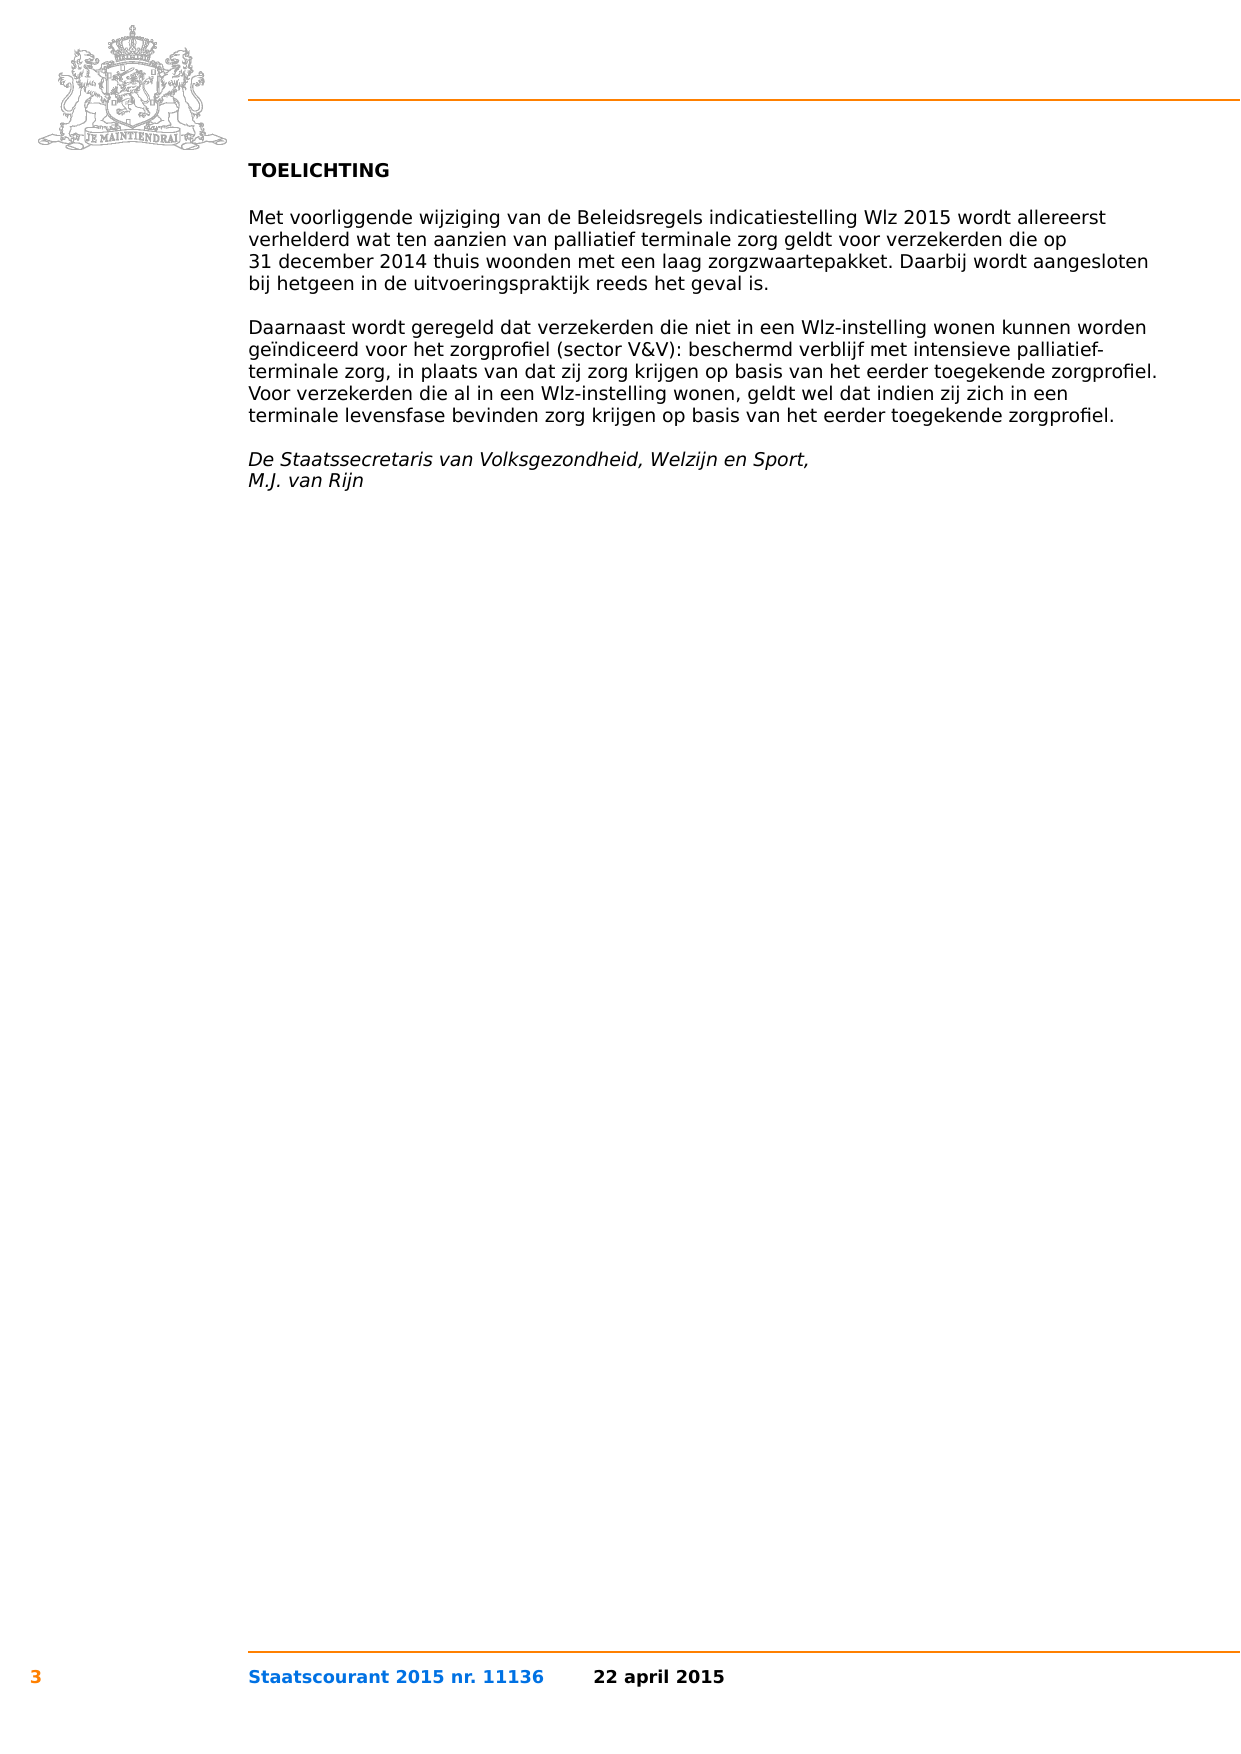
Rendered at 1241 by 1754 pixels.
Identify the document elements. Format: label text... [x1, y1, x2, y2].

text Daarnaast wordt geregeld dat verzekerden die niet in een Wlz-instelling wonen kunnen worden geïndiceerd voor het zorgprofiel (sector V&V): beschermd verblijf met intensieve palliatief-terminale zorg, in plaats van dat zij zorg krijgen op basis van het eerder toegekende zorgprofiel. Voor verzekerden die al in een Wlz-instelling wonen, geldt wel dat indien zij zich in een terminale levensfase bevinden zorg krijgen op basis van het eerder toegekende zorgprofiel. [248, 317, 1163, 427]
text Met voorliggende wijziging van de Beleidsregels indicatiestelling Wlz 2015 wordt allereerst verhelderd wat ten aanzien van palliatief terminale zorg geldt voor verzekerden die op 31 december 2014 thuis woonden met een laag zorgzwaartepakket. Daarbij wordt aangesloten bij hetgeen in de uitvoeringspraktijk reeds het geval is. [248, 207, 1163, 295]
picture [38, 25, 227, 150]
text De Staatssecretaris van Volksgezondheid, Welzijn en Sport, M.J. van Rijn [248, 448, 1163, 492]
subtitle TOELICHTING [248, 160, 1163, 182]
